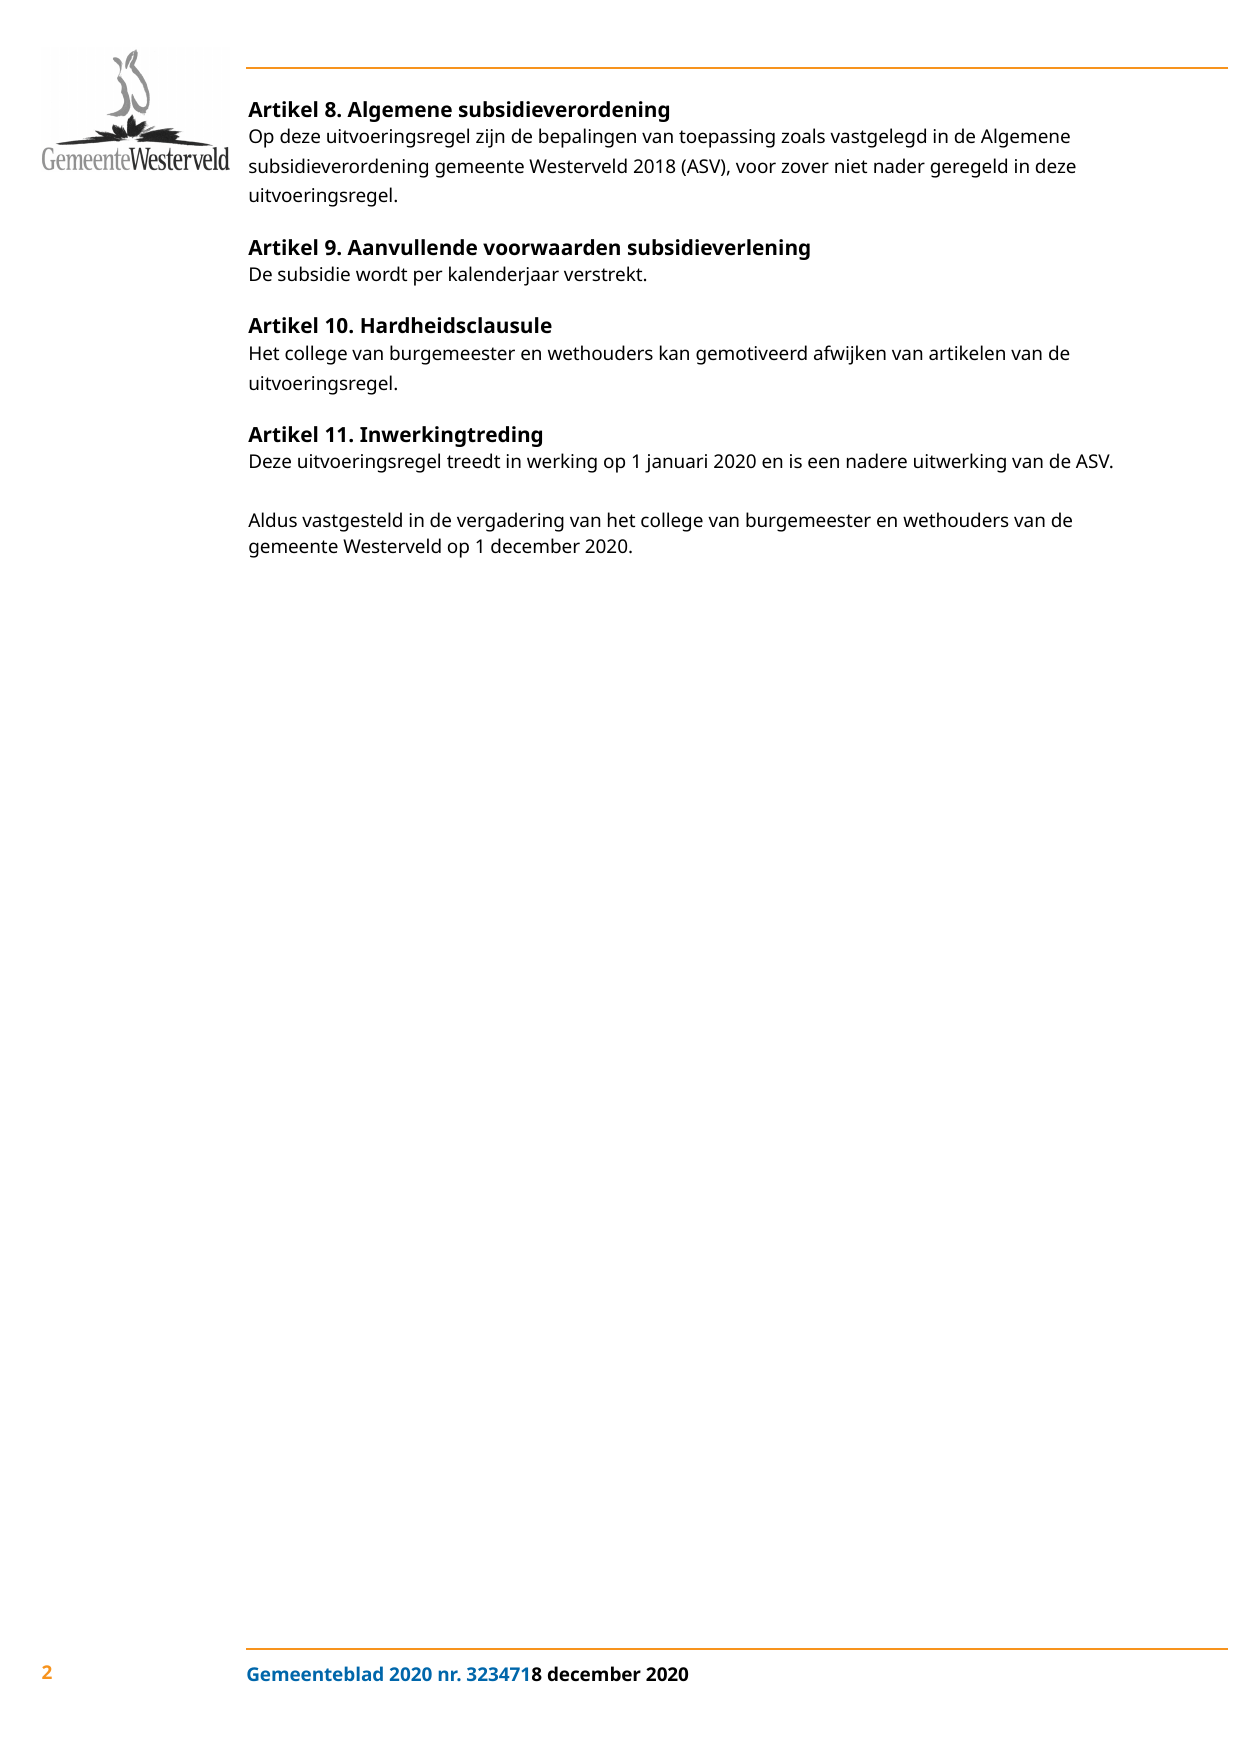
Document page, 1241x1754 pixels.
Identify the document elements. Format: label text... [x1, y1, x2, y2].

text Artikel 8. Algemene subsidieverordening [248, 95, 1152, 123]
text Artikel 10. Hardheidsclausule [248, 312, 1152, 340]
text Artikel 9. Aanvullende voorwaarden subsidieverlening [248, 233, 1152, 261]
text Artikel 11. Inwerkingtreding [248, 420, 1152, 448]
text De subsidie wordt per kalenderjaar verstrekt. [248, 261, 1152, 287]
text Op deze uitvoeringsregel zijn de bepalingen van toepassing zoals vastgelegd in de Algemene subsidieverordening gemeente Westerveld 2018 (ASV), voor zover niet nader geregeld in deze uitvoeringsregel. [248, 123, 1152, 208]
text Deze uitvoeringsregel treedt in werking op 1 januari 2020 en is een nadere uitwerking van de ASV. [248, 448, 1152, 474]
text Aldus vastgesteld in de vergadering van het college van burgemeester en wethouders van de gemeente Westerveld op 1 december 2020. [248, 508, 1152, 559]
text Het college van burgemeester en wethouders kan gemotiveerd afwijken van artikelen van de uitvoeringsregel. [248, 340, 1152, 395]
picture [41, 47, 231, 172]
